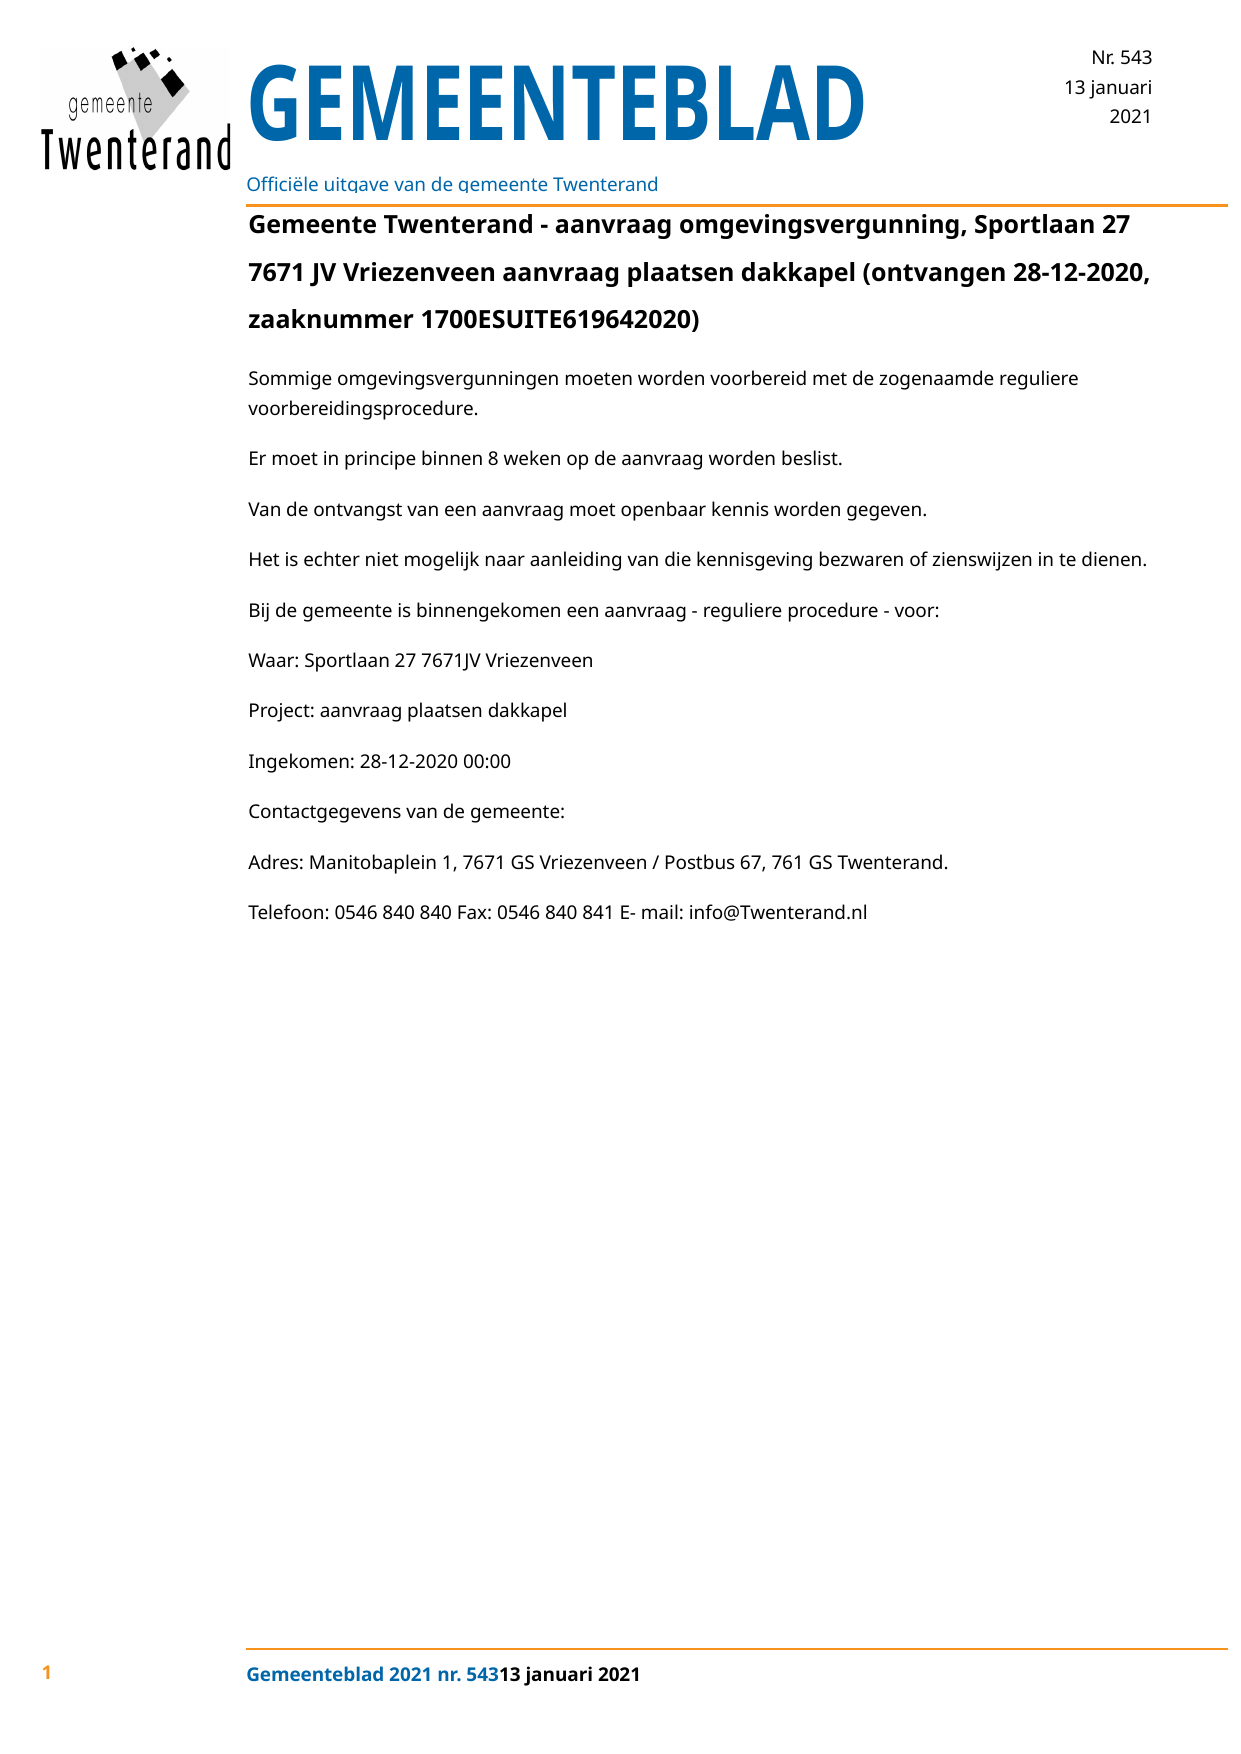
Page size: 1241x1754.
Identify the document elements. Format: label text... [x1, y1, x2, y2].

text Contactgegevens van de gemeente: [248, 798, 1152, 824]
text Het is echter niet mogelijk naar aanleiding van die kennisgeving bezwaren of zienswijzen in te dienen. [248, 546, 1152, 572]
text Adres: Manitobaplein 1, 7671 GS Vriezenveen / Postbus 67, 761 GS Twenterand. [248, 849, 1152, 874]
picture [41, 47, 231, 172]
text Waar: Sportlaan 27 7671JV Vriezenveen [248, 647, 1152, 673]
text Project: aanvraag plaatsen dakkapel [248, 698, 1152, 723]
text Sommige omgevingsvergunningen moeten worden voorbereid met de zogenaamde reguliere voorbereidingsprocedure. [248, 366, 1152, 421]
text Gemeente Twenterand - aanvraag omgevingsvergunning, Sportlaan 27 7671 JV Vriezenveen aanvraag plaatsen dakkapel (ontvangen 28-12-2020, zaaknummer 1700ESUITE619642020) [248, 207, 1152, 336]
text Van de ontvangst van een aanvraag moet openbaar kennis worden gegeven. [248, 496, 1152, 522]
text Ingekomen: 28-12-2020 00:00 [248, 748, 1152, 774]
text Telefoon: 0546 840 840 Fax: 0546 840 841 E- mail: info@Twenterand.nl [248, 899, 1152, 925]
text Bij de gemeente is binnengekomen een aanvraag - reguliere procedure - voor: [248, 597, 1152, 622]
text Er moet in principe binnen 8 weken op de aanvraag worden beslist. [248, 446, 1152, 471]
